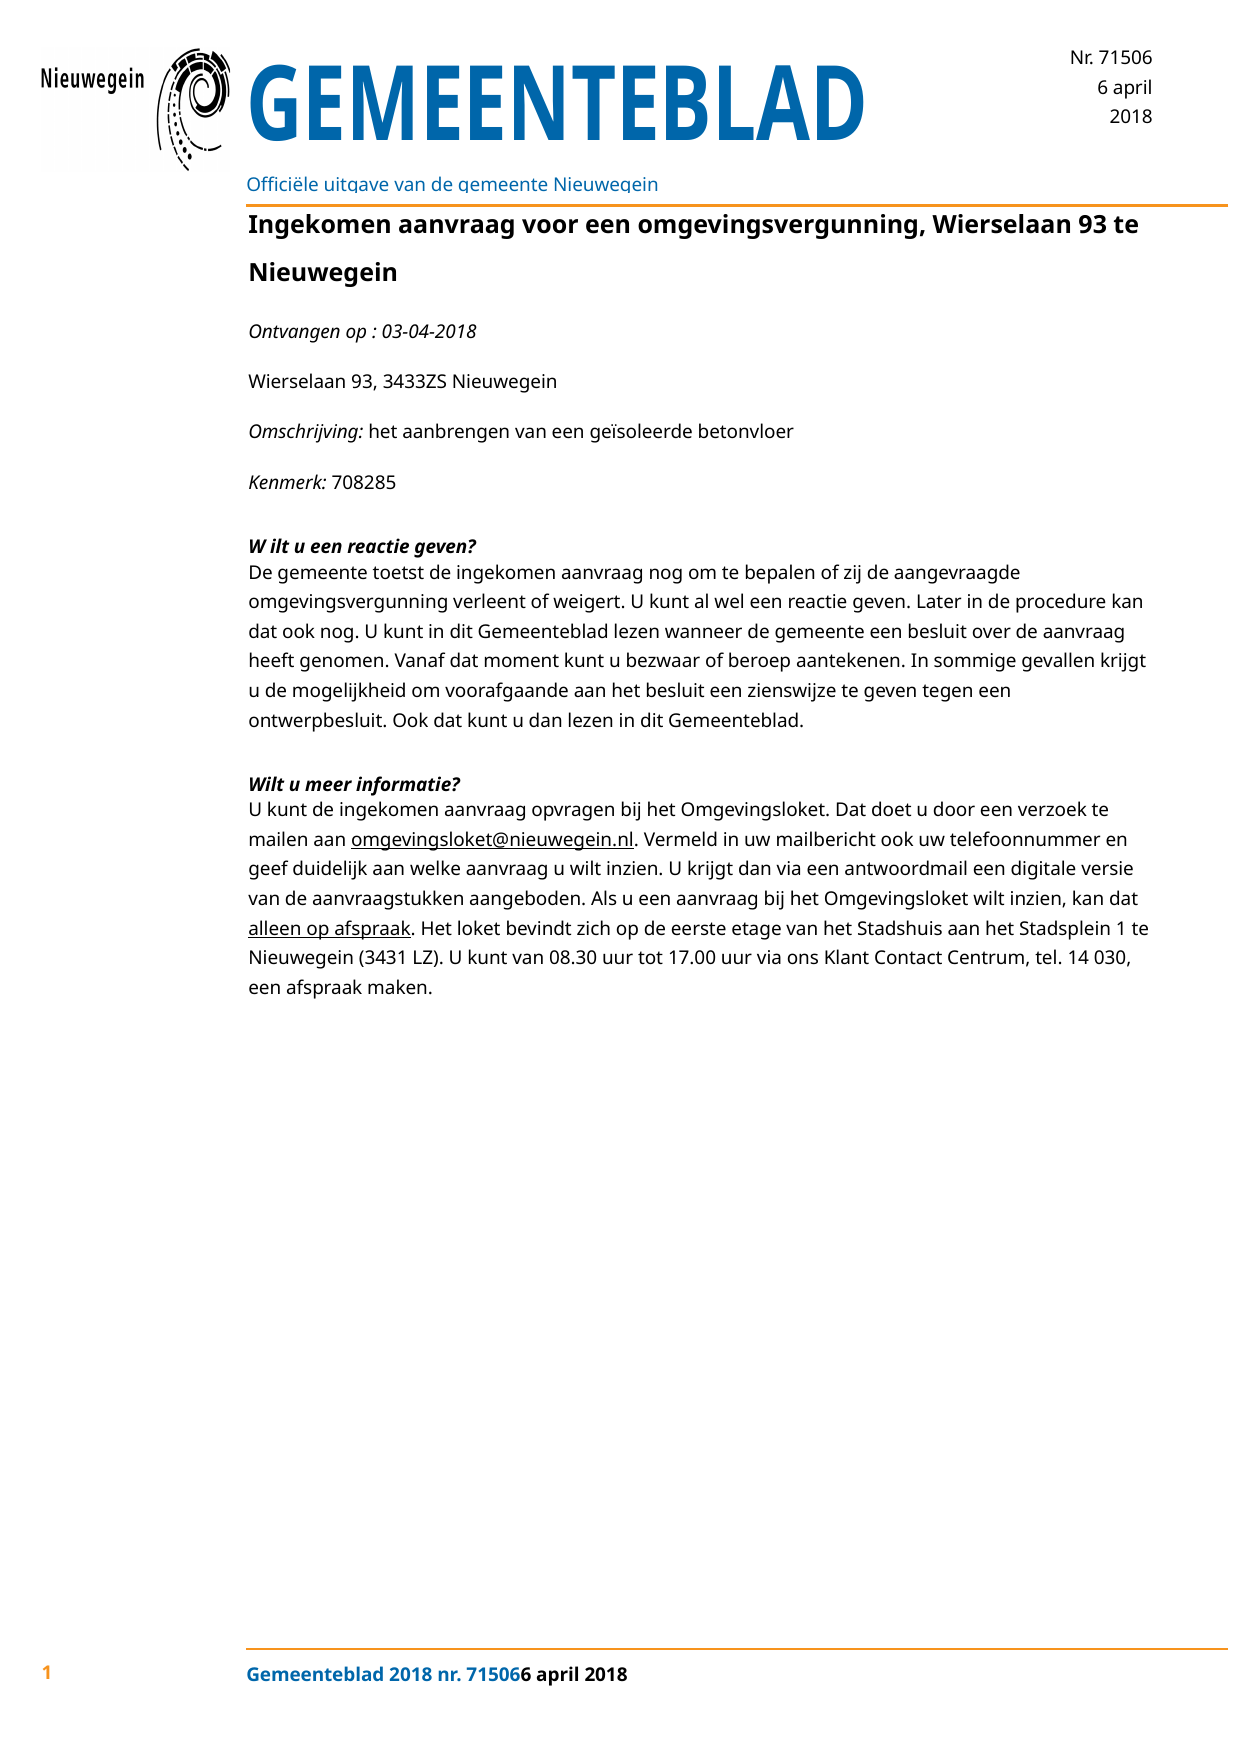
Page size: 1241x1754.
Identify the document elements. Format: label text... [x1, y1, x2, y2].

text Omschrijving: het aanbrengen van een geïsoleerde betonvloer [248, 419, 1152, 444]
text Wierselaan 93, 3433ZS Nieuwegein [248, 368, 1152, 394]
text W ilt u een reactie geven? [248, 533, 1152, 559]
text Wilt u meer informatie? [248, 771, 1152, 796]
text U kunt de ingekomen aanvraag opvragen bij het Omgevingsloket. Dat doet u door een verzoek te mailen aan omgevingsloket@nieuwegein.nl. Vermeld in uw mailbericht ook uw telefoonnummer en geef duidelijk aan welke aanvraag u wilt inzien. U krijgt dan via een antwoordmail een digitale versie van de aanvraagstukken aangeboden. Als u een aanvraag bij het Omgevingsloket wilt inzien, kan dat alleen op afspraak. Het loket bevindt zich op de eerste etage van het Stadshuis aan het Stadsplein 1 te Nieuwegein (3431 LZ). U kunt van 08.30 uur tot 17.00 uur via ons Klant Contact Centrum, tel. 14 030, een afspraak maken. [248, 796, 1152, 1000]
text Ingekomen aanvraag voor een omgevingsvergunning, Wierselaan 93 te Nieuwegein [248, 207, 1152, 288]
text Kenmerk: 708285 [248, 469, 1152, 495]
text Ontvangen op : 03-04-2018 [248, 318, 1152, 344]
picture [41, 47, 231, 172]
text De gemeente toetst de ingekomen aanvraag nog om te bepalen of zij de aangevraagde omgevingsvergunning verleent of weigert. U kunt al wel een reactie geven. Later in de procedure kan dat ook nog. U kunt in dit Gemeenteblad lezen wanneer de gemeente een besluit over de aanvraag heeft genomen. Vanaf dat moment kunt u bezwaar of beroep aantekenen. In sommige gevallen krijgt u de mogelijkheid om voorafgaande aan het besluit een zienswijze te geven tegen een ontwerpbesluit. Ook dat kunt u dan lezen in dit Gemeenteblad. [248, 559, 1152, 732]
